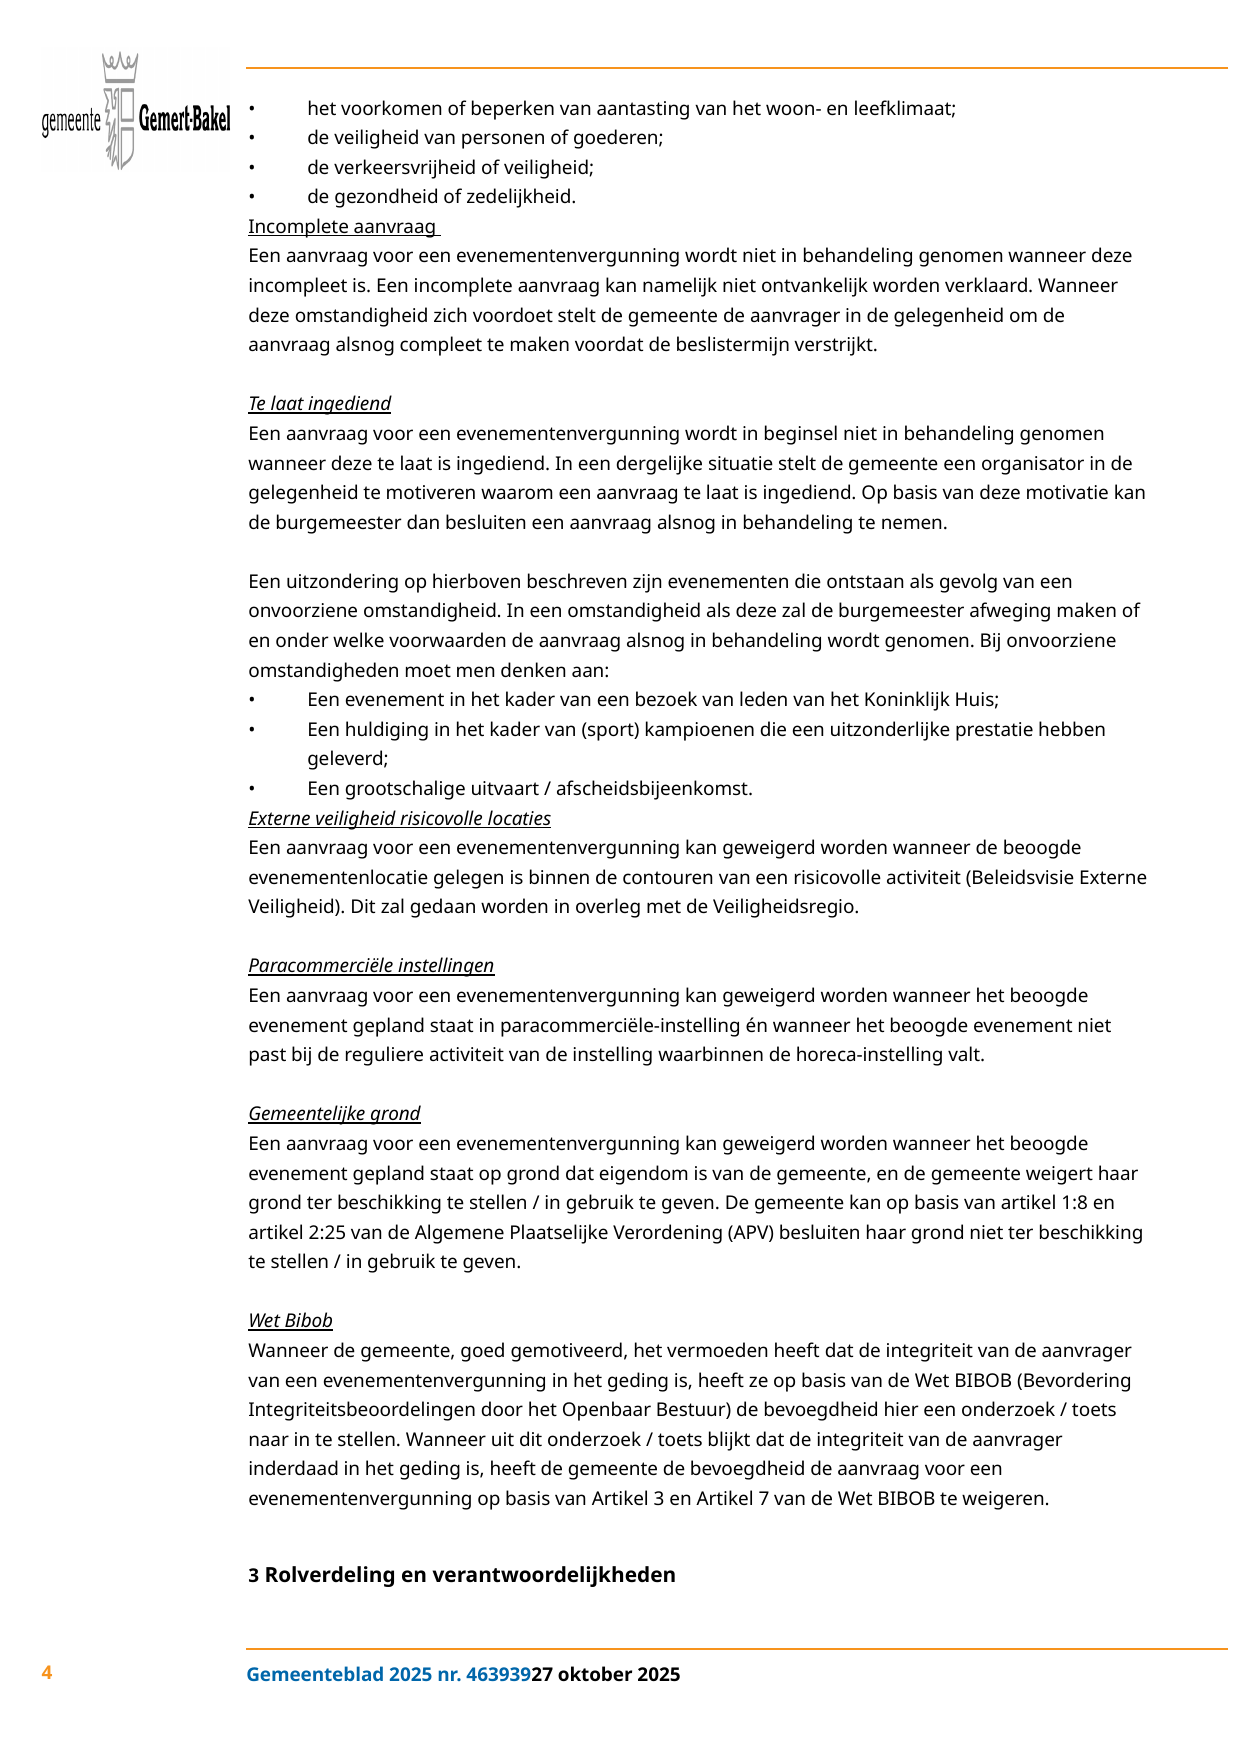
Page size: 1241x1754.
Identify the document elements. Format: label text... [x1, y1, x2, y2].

text Een aanvraag voor een evenementenvergunning kan geweigerd worden wanneer het beoogde evenement gepland staat in paracommerciële-instelling én wanneer het beoogde evenement niet past bij de reguliere activiteit van de instelling waarbinnen de horeca-instelling valt. [248, 982, 1152, 1067]
text Externe veiligheid risicovolle locaties [248, 805, 1152, 831]
picture [41, 47, 231, 172]
text Te laat ingediend [248, 391, 1152, 416]
list Een evenement in het kader van een bezoek van leden van het Koninklijk Huis; [248, 686, 1152, 712]
text Een uitzondering op hierboven beschreven zijn evenementen die ontstaan als gevolg van een onvoorziene omstandigheid. In een omstandigheid als deze zal de burgemeester afweging maken of en onder welke voorwaarden de aanvraag alsnog in behandeling wordt genomen. Bij onvoorziene omstandigheden moet men denken aan: [248, 568, 1152, 683]
text Een aanvraag voor een evenementenvergunning wordt niet in behandeling genomen wanneer deze incompleet is. Een incomplete aanvraag kan namelijk niet ontvankelijk worden verklaard. Wanneer deze omstandigheid zich voordoet stelt de gemeente de aanvrager in de gelegenheid om de aanvraag alsnog compleet te maken voordat de beslistermijn verstrijkt. [248, 243, 1152, 357]
list het voorkomen of beperken van aantasting van het woon- en leefklimaat; [248, 95, 1152, 121]
text Wanneer de gemeente, goed gemotiveerd, het vermoeden heeft dat de integriteit van de aanvrager van een evenementenvergunning in het geding is, heeft ze op basis van de Wet BIBOB (Bevordering Integriteitsbeoordelingen door het Openbaar Bestuur) de bevoegdheid hier een onderzoek / toets naar in te stellen. Wanneer uit dit onderzoek / toets blijkt dat de integriteit van de aanvrager inderdaad in het geding is, heeft de gemeente de bevoegdheid de aanvraag voor een evenementenvergunning op basis van Artikel 3 en Artikel 7 van de Wet BIBOB te weigeren. [248, 1337, 1152, 1511]
text Een aanvraag voor een evenementenvergunning kan geweigerd worden wanneer de beoogde evenementenlocatie gelegen is binnen de contouren van een risicovolle activiteit (Beleidsvisie Externe Veiligheid). Dit zal gedaan worden in overleg met de Veiligheidsregio. [248, 834, 1152, 919]
text Een aanvraag voor een evenementenvergunning kan geweigerd worden wanneer het beoogde evenement gepland staat op grond dat eigendom is van de gemeente, en de gemeente weigert haar grond ter beschikking te stellen / in gebruik te geven. De gemeente kan op basis van artikel 1:8 en artikel 2:25 van de Algemene Plaatselijke Verordening (APV) besluiten haar grond niet ter beschikking te stellen / in gebruik te geven. [248, 1130, 1152, 1274]
text 3 Rolverdeling en verantwoordelijkheden [248, 1560, 1152, 1589]
list Een huldiging in het kader van (sport) kampioenen die een uitzonderlijke prestatie hebben geleverd; [248, 716, 1152, 771]
list de veiligheid van personen of goederen; [248, 124, 1152, 150]
text Paracommerciële instellingen [248, 953, 1152, 978]
text Een aanvraag voor een evenementenvergunning wordt in beginsel niet in behandeling genomen wanneer deze te laat is ingediend. In een dergelijke situatie stelt de gemeente een organisator in de gelegenheid te motiveren waarom een aanvraag te laat is ingediend. Op basis van deze motivatie kan de burgemeester dan besluiten een aanvraag alsnog in behandeling te nemen. [248, 420, 1152, 535]
text Wet Bibob [248, 1308, 1152, 1333]
list Een grootschalige uitvaart / afscheidsbijeenkomst. [248, 775, 1152, 801]
list de gezondheid of zedelijkheid. [248, 183, 1152, 209]
text Gemeentelijke grond [248, 1101, 1152, 1126]
list de verkeersvrijheid of veiligheid; [248, 154, 1152, 180]
text Incomplete aanvraag [248, 213, 1152, 239]
